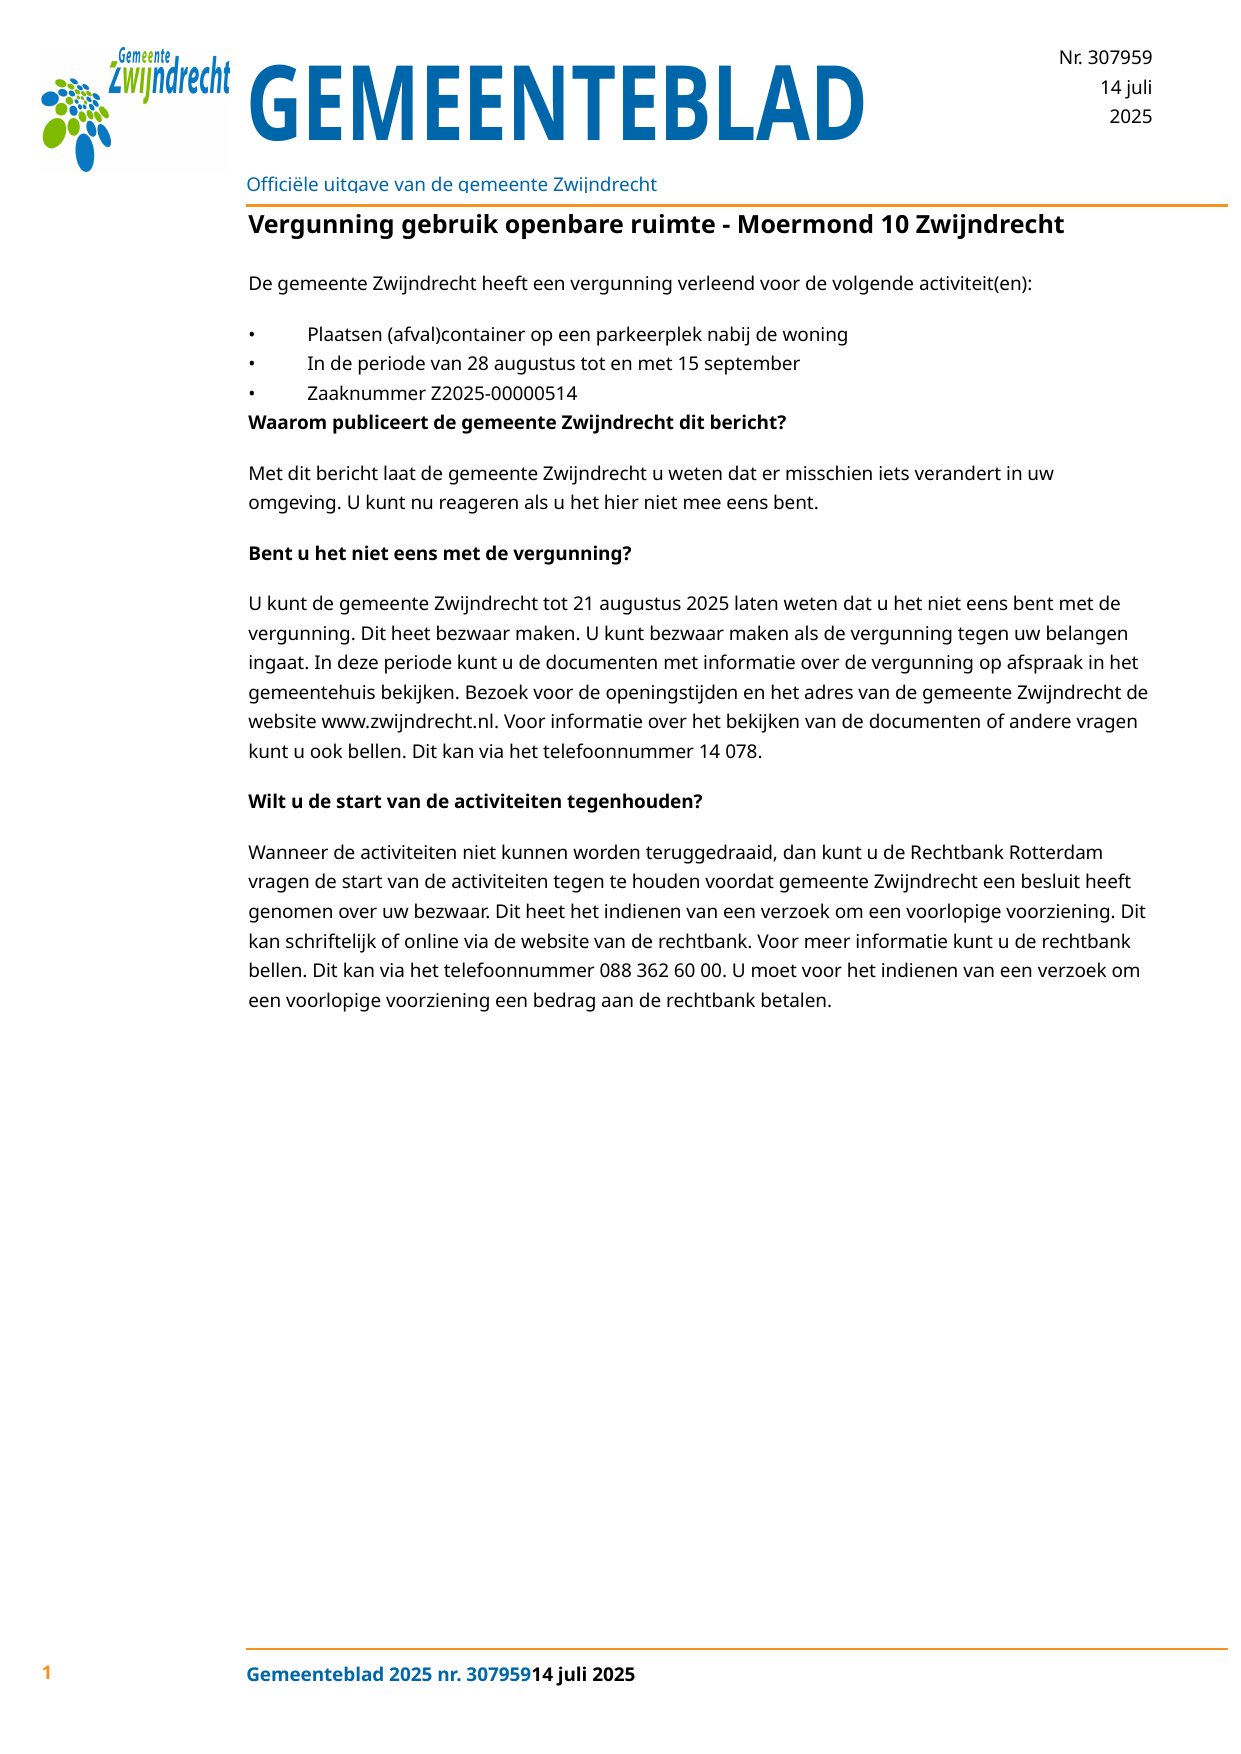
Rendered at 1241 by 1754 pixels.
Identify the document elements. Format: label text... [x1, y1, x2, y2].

text Bent u het niet eens met de vergunning? [248, 540, 1152, 566]
list In de periode van 28 augustus tot en met 15 september [248, 350, 1152, 376]
text Met dit bericht laat de gemeente Zwijndrecht u weten dat er misschien iets verandert in uw omgeving. U kunt nu reageren als u het hier niet mee eens bent. [248, 460, 1152, 515]
text U kunt de gemeente Zwijndrecht tot 21 augustus 2025 laten weten dat u het niet eens bent met de vergunning. Dit heet bezwaar maken. U kunt bezwaar maken als de vergunning tegen uw belangen ingaat. In deze periode kunt u de documenten met informatie over de vergunning op afspraak in het gemeentehuis bekijken. Bezoek voor de openingstijden en het adres van de gemeente Zwijndrecht de website www.zwijndrecht.nl. Voor informatie over het bekijken van de documenten of andere vragen kunt u ook bellen. Dit kan via het telefoonnummer 14 078. [248, 590, 1152, 764]
text Vergunning gebruik openbare ruimte - Moermond 10 Zwijndrecht [248, 207, 1152, 241]
text Wanneer de activiteiten niet kunnen worden teruggedraaid, dan kunt u de Rechtbank Rotterdam vragen de start van de activiteiten tegen te houden voordat gemeente Zwijndrecht een besluit heeft genomen over uw bezwaar. Dit heet het indienen van een verzoek om een voorlopige voorziening. Dit kan schriftelijk of online via de website van de rechtbank. Voor meer informatie kunt u de rechtbank bellen. Dit kan via het telefoonnummer 088 362 60 00. U moet voor het indienen van een verzoek om een voorlopige voorziening een bedrag aan de rechtbank betalen. [248, 839, 1152, 1013]
list Zaaknummer Z2025-00000514 [248, 380, 1152, 406]
text De gemeente Zwijndrecht heeft een vergunning verleend voor de volgende activiteit(en): [248, 270, 1152, 296]
picture [41, 47, 231, 172]
list Plaatsen (afval)container op een parkeerplek nabij de woning [248, 321, 1152, 346]
text Wilt u de start van de activiteiten tegenhouden? [248, 789, 1152, 814]
text Waarom publiceert de gemeente Zwijndrecht dit bericht? [248, 409, 1152, 435]
